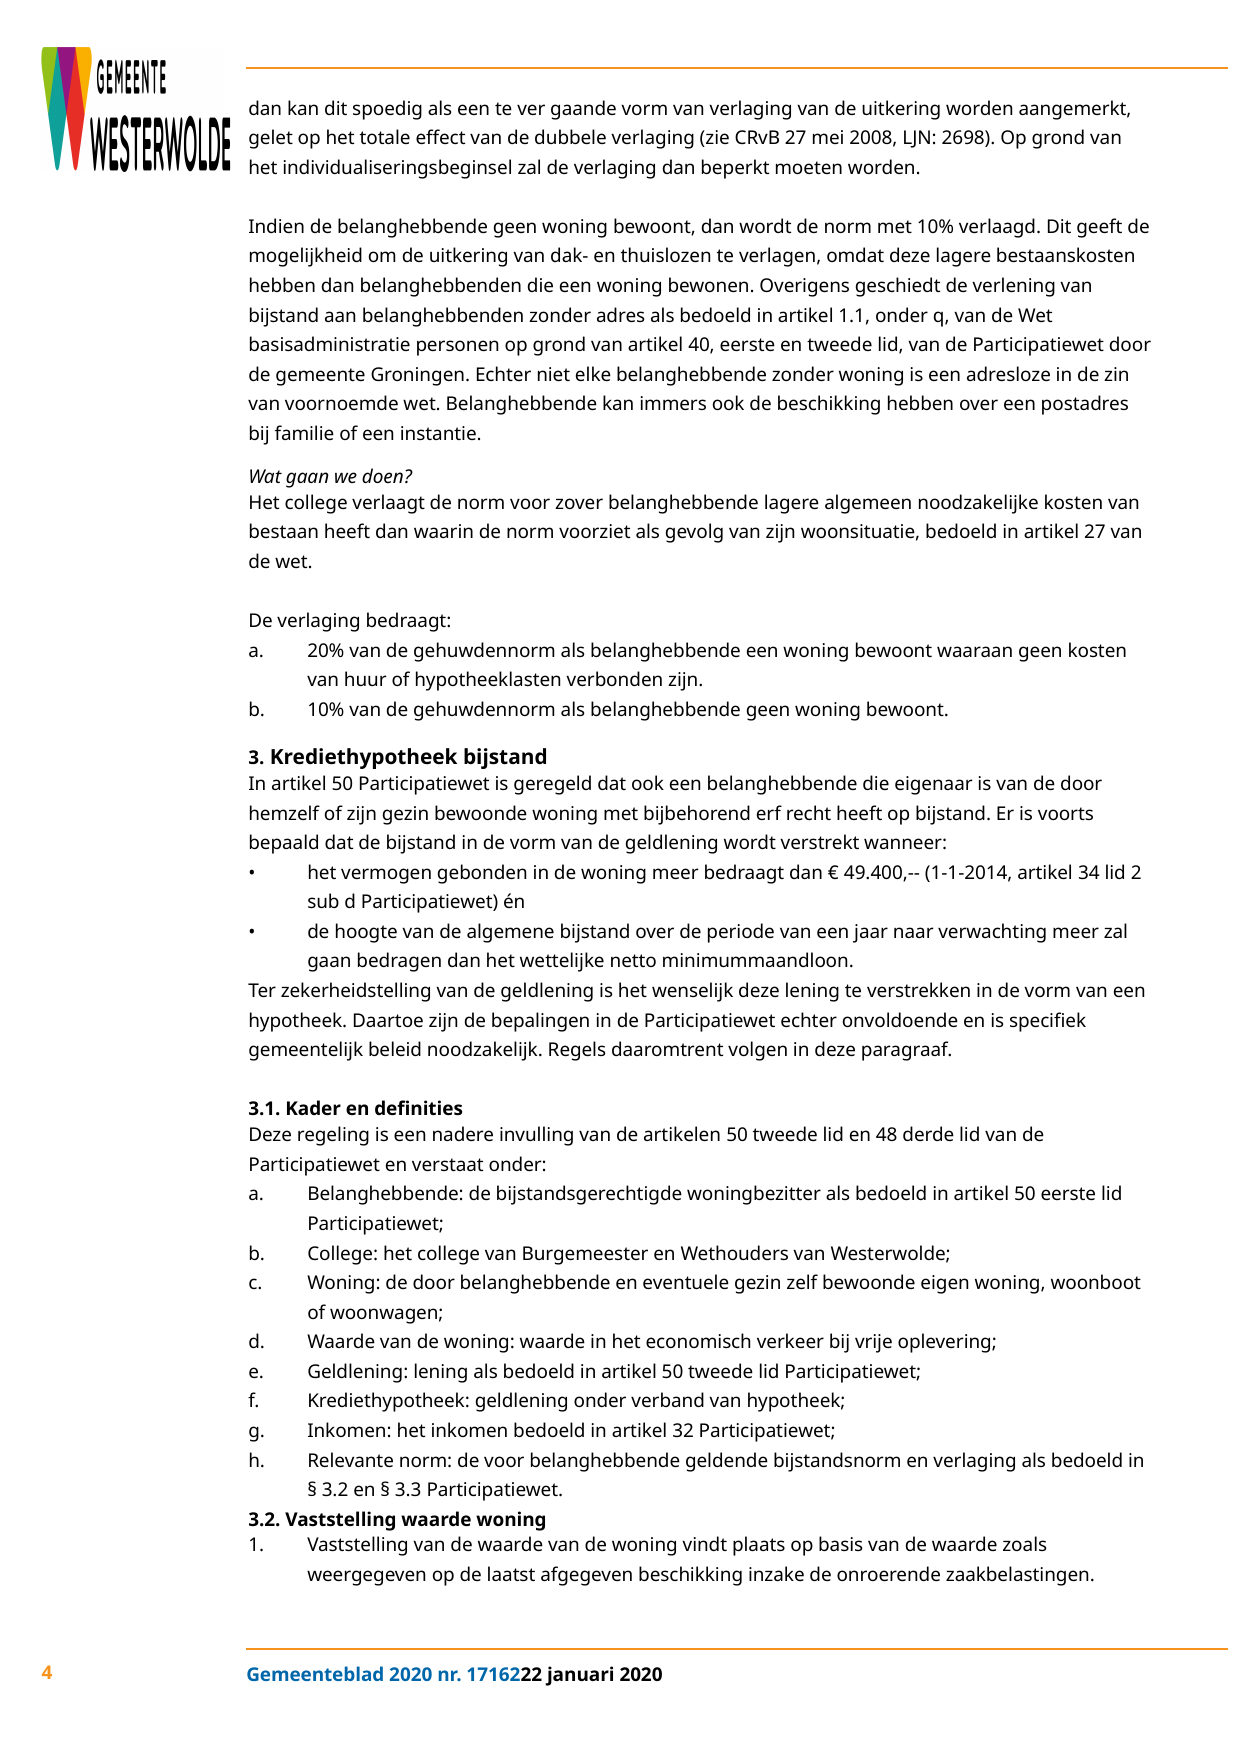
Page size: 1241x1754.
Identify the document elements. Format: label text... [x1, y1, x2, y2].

text De verlaging bedraagt: [248, 607, 1152, 633]
list Geldlening: lening als bedoeld in artikel 50 tweede lid Participatiewet; [248, 1358, 1152, 1384]
text Wat gaan we doen? [248, 463, 1152, 489]
picture [41, 47, 231, 172]
list Belanghebbende: de bijstandsgerechtigde woningbezitter als bedoeld in artikel 50 eerste lid Participatiewet; [248, 1181, 1152, 1236]
list het vermogen gebonden in de woning meer bedraagt dan € 49.400,-- (1-1-2014, artikel 34 lid 2 sub d Participatiewet) én [248, 859, 1152, 914]
text Indien de belanghebbende geen woning bewoont, dan wordt de norm met 10% verlaagd. Dit geeft de mogelijkheid om de uitkering van dak- en thuislozen te verlagen, omdat deze lagere bestaanskosten hebben dan belanghebbenden die een woning bewonen. Overigens geschiedt de verlening van bijstand aan belanghebbenden zonder adres als bedoeld in artikel 1.1, onder q, van de Wet basisadministratie personen op grond van artikel 40, eerste en tweede lid, van de Participatiewet door de gemeente Groningen. Echter niet elke belanghebbende zonder woning is een adresloze in de zin van voornoemde wet. Belanghebbende kan immers ook de beschikking hebben over een postadres bij familie of een instantie. [248, 213, 1152, 446]
list Vaststelling van de waarde van de woning vindt plaats op basis van de waarde zoals weergegeven op de laatst afgegeven beschikking inzake de onroerende zaakbelastingen. [248, 1532, 1152, 1587]
list Waarde van de woning: waarde in het economisch verkeer bij vrije oplevering; [248, 1328, 1152, 1354]
text In artikel 50 Participatiewet is geregeld dat ook een belanghebbende die eigenaar is van de door hemzelf of zijn gezin bewoonde woning met bijbehorend erf recht heeft op bijstand. Er is voorts bepaald dat de bijstand in de vorm van de geldlening wordt verstrekt wanneer: [248, 770, 1152, 855]
text 3.1. Kader en definities [248, 1096, 1152, 1121]
list 20% van de gehuwdennorm als belanghebbende een woning bewoont waaraan geen kosten van huur of hypotheeklasten verbonden zijn. [248, 637, 1152, 692]
list Inkomen: het inkomen bedoeld in artikel 32 Participatiewet; [248, 1417, 1152, 1443]
text dan kan dit spoedig als een te ver gaande vorm van verlaging van de uitkering worden aangemerkt, gelet op het totale effect van de dubbele verlaging (zie CRvB 27 mei 2008, LJN: 2698). Op grond van het individualiseringsbeginsel zal de verlaging dan beperkt moeten worden. [248, 95, 1152, 180]
text 3.2. Vaststelling waarde woning [248, 1506, 1152, 1532]
list Relevante norm: de voor belanghebbende geldende bijstandsnorm en verlaging als bedoeld in § 3.2 en § 3.3 Participatiewet. [248, 1447, 1152, 1502]
text Ter zekerheidstelling van de geldlening is het wenselijk deze lening te verstrekken in de vorm van een hypotheek. Daartoe zijn de bepalingen in de Participatiewet echter onvoldoende en is specifiek gemeentelijk beleid noodzakelijk. Regels daaromtrent volgen in deze paragraaf. [248, 977, 1152, 1062]
text Deze regeling is een nadere invulling van de artikelen 50 tweede lid en 48 derde lid van de Participatiewet en verstaat onder: [248, 1121, 1152, 1177]
text Het college verlaagt de norm voor zover belanghebbende lagere algemeen noodzakelijke kosten van bestaan heeft dan waarin de norm voorziet als gevolg van zijn woonsituatie, bedoeld in artikel 27 van de wet. [248, 489, 1152, 574]
list 10% van de gehuwdennorm als belanghebbende geen woning bewoont. [248, 696, 1152, 722]
list College: het college van Burgemeester en Wethouders van Westerwolde; [248, 1240, 1152, 1265]
text 3. Krediethypotheek bijstand [248, 742, 1152, 770]
list Krediethypotheek: geldlening onder verband van hypotheek; [248, 1388, 1152, 1413]
list Woning: de door belanghebbende en eventuele gezin zelf bewoonde eigen woning, woonboot of woonwagen; [248, 1269, 1152, 1324]
list de hoogte van de algemene bijstand over de periode van een jaar naar verwachting meer zal gaan bedragen dan het wettelijke netto minimummaandloon. [248, 918, 1152, 973]
